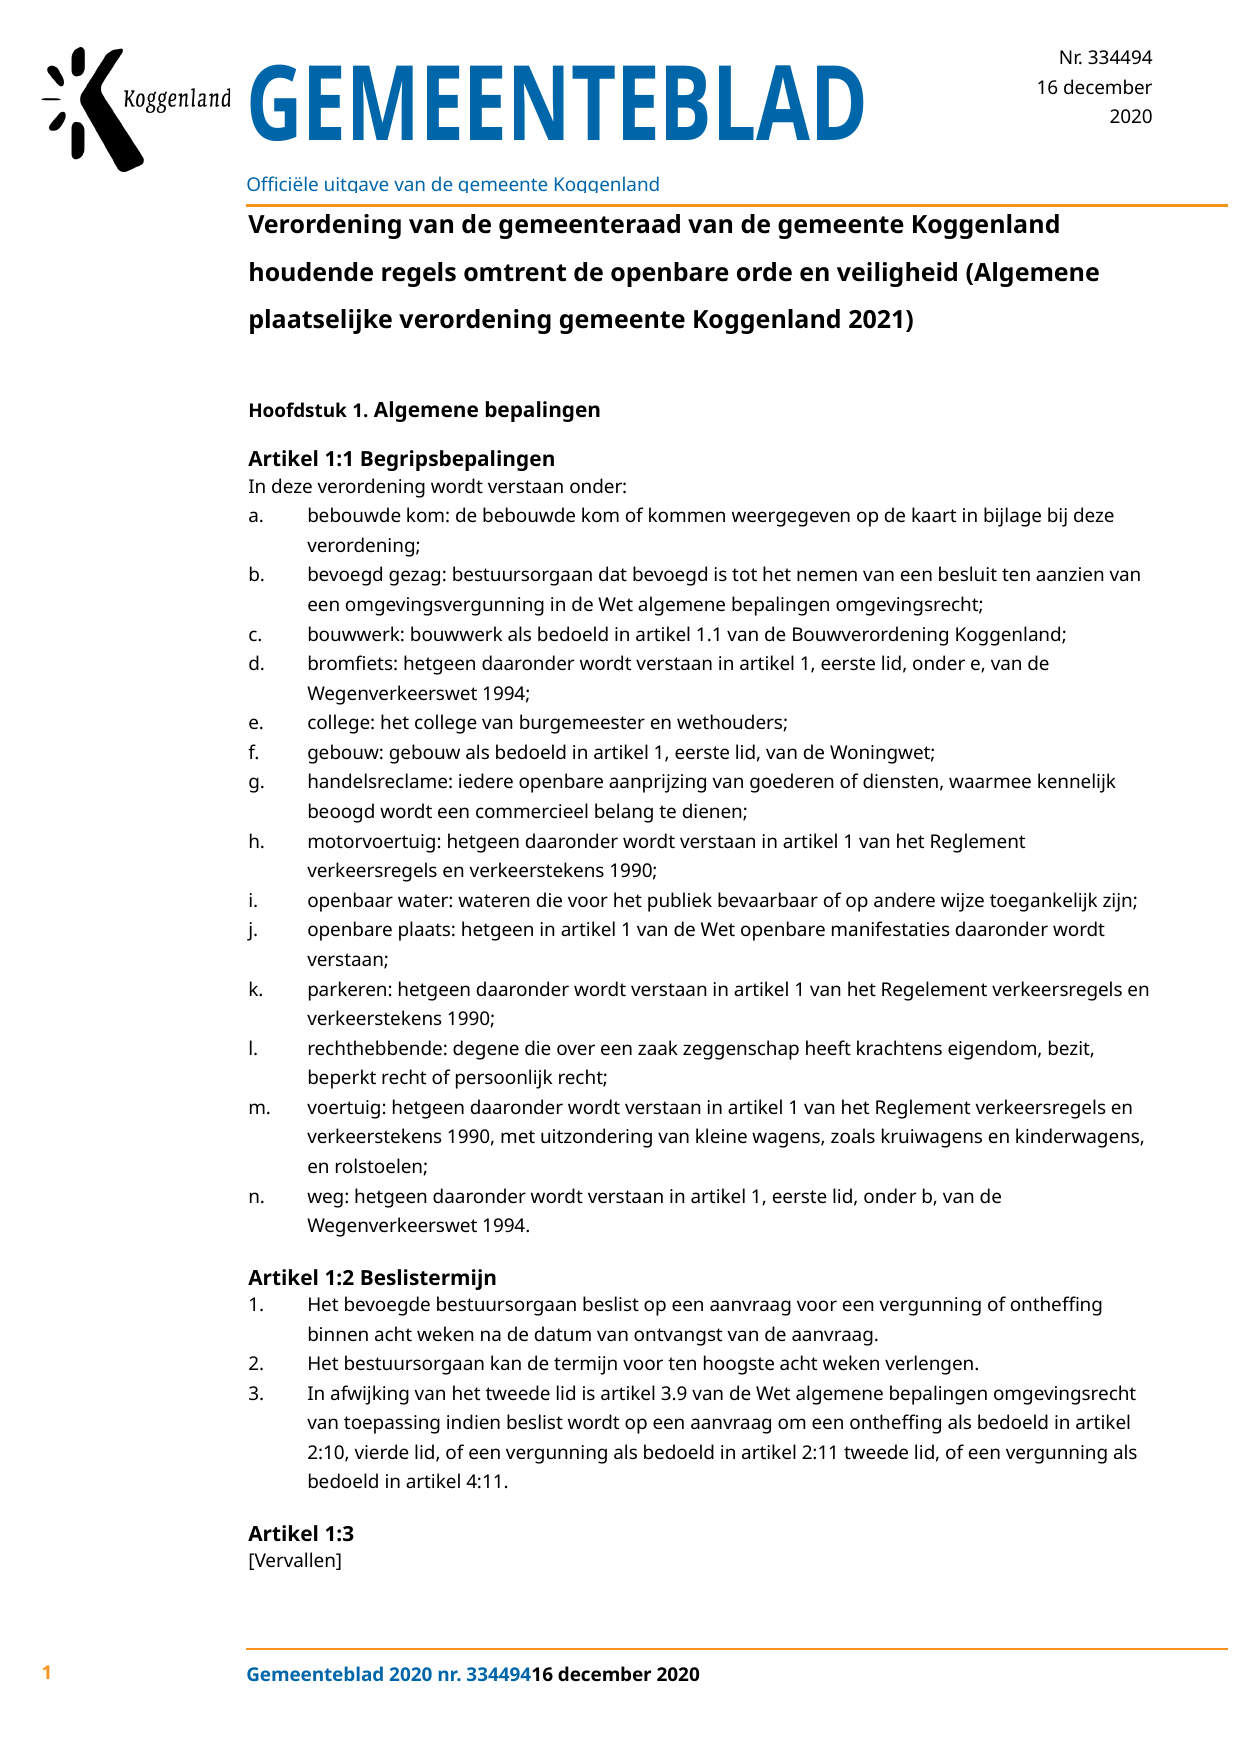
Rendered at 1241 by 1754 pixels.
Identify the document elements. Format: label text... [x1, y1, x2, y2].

list Het bevoegde bestuursorgaan beslist op een aanvraag voor een vergunning of ontheffing binnen acht weken na de datum van ontvangst van de aanvraag. [248, 1291, 1152, 1347]
list voertuig: hetgeen daaronder wordt verstaan in artikel 1 van het Reglement verkeersregels en verkeerstekens 1990, met uitzondering van kleine wagens, zoals kruiwagens en kinderwagens, en rolstoelen; [248, 1094, 1152, 1179]
list parkeren: hetgeen daaronder wordt verstaan in artikel 1 van het Regelement verkeersregels en verkeerstekens 1990; [248, 976, 1152, 1031]
list motorvoertuig: hetgeen daaronder wordt verstaan in artikel 1 van het Reglement verkeersregels en verkeerstekens 1990; [248, 828, 1152, 883]
text Verordening van de gemeenteraad van de gemeente Koggenland houdende regels omtrent de openbare orde en veiligheid (Algemene plaatselijke verordening gemeente Koggenland 2021) [248, 207, 1152, 336]
list Het bestuursorgaan kan de termijn voor ten hoogste acht weken verlengen. [248, 1350, 1152, 1376]
text In deze verordening wordt verstaan onder: [248, 473, 1152, 498]
list bevoegd gezag: bestuursorgaan dat bevoegd is tot het nemen van een besluit ten aanzien van een omgevingsvergunning in de Wet algemene bepalingen omgevingsrecht; [248, 562, 1152, 617]
picture [41, 47, 231, 172]
text [Vervallen] [248, 1548, 1152, 1573]
text Hoofdstuk 1. Algemene bepalingen [248, 395, 1152, 423]
list college: het college van burgemeester en wethouders; [248, 709, 1152, 735]
list In afwijking van het tweede lid is artikel 3.9 van de Wet algemene bepalingen omgevingsrecht van toepassing indien beslist wordt op een aanvraag om een ontheffing als bedoeld in artikel 2:10, vierde lid, of een vergunning als bedoeld in artikel 2:11 tweede lid, of een vergunning als bedoeld in artikel 4:11. [248, 1380, 1152, 1494]
list rechthebbende: degene die over een zaak zeggenschap heeft krachtens eigendom, bezit, beperkt recht of persoonlijk recht; [248, 1035, 1152, 1090]
list handelsreclame: iedere openbare aanprijzing van goederen of diensten, waarmee kennelijk beoogd wordt een commercieel belang te dienen; [248, 769, 1152, 824]
text Artikel 1:3 [248, 1519, 1152, 1548]
text Artikel 1:1 Begripsbepalingen [248, 444, 1152, 473]
list bouwwerk: bouwwerk als bedoeld in artikel 1.1 van de Bouwverordening Koggenland; [248, 621, 1152, 646]
list weg: hetgeen daaronder wordt verstaan in artikel 1, eerste lid, onder b, van de Wegenverkeerswet 1994. [248, 1183, 1152, 1238]
list bromfiets: hetgeen daaronder wordt verstaan in artikel 1, eerste lid, onder e, van de Wegenverkeerswet 1994; [248, 650, 1152, 706]
list openbaar water: wateren die voor het publiek bevaarbaar of op andere wijze toegankelijk zijn; [248, 887, 1152, 913]
list bebouwde kom: de bebouwde kom of kommen weergegeven op de kaart in bijlage bij deze verordening; [248, 502, 1152, 558]
list openbare plaats: hetgeen in artikel 1 van de Wet openbare manifestaties daaronder wordt verstaan; [248, 917, 1152, 972]
text Artikel 1:2 Beslistermijn [248, 1263, 1152, 1291]
list gebouw: gebouw als bedoeld in artikel 1, eerste lid, van de Woningwet; [248, 739, 1152, 765]
